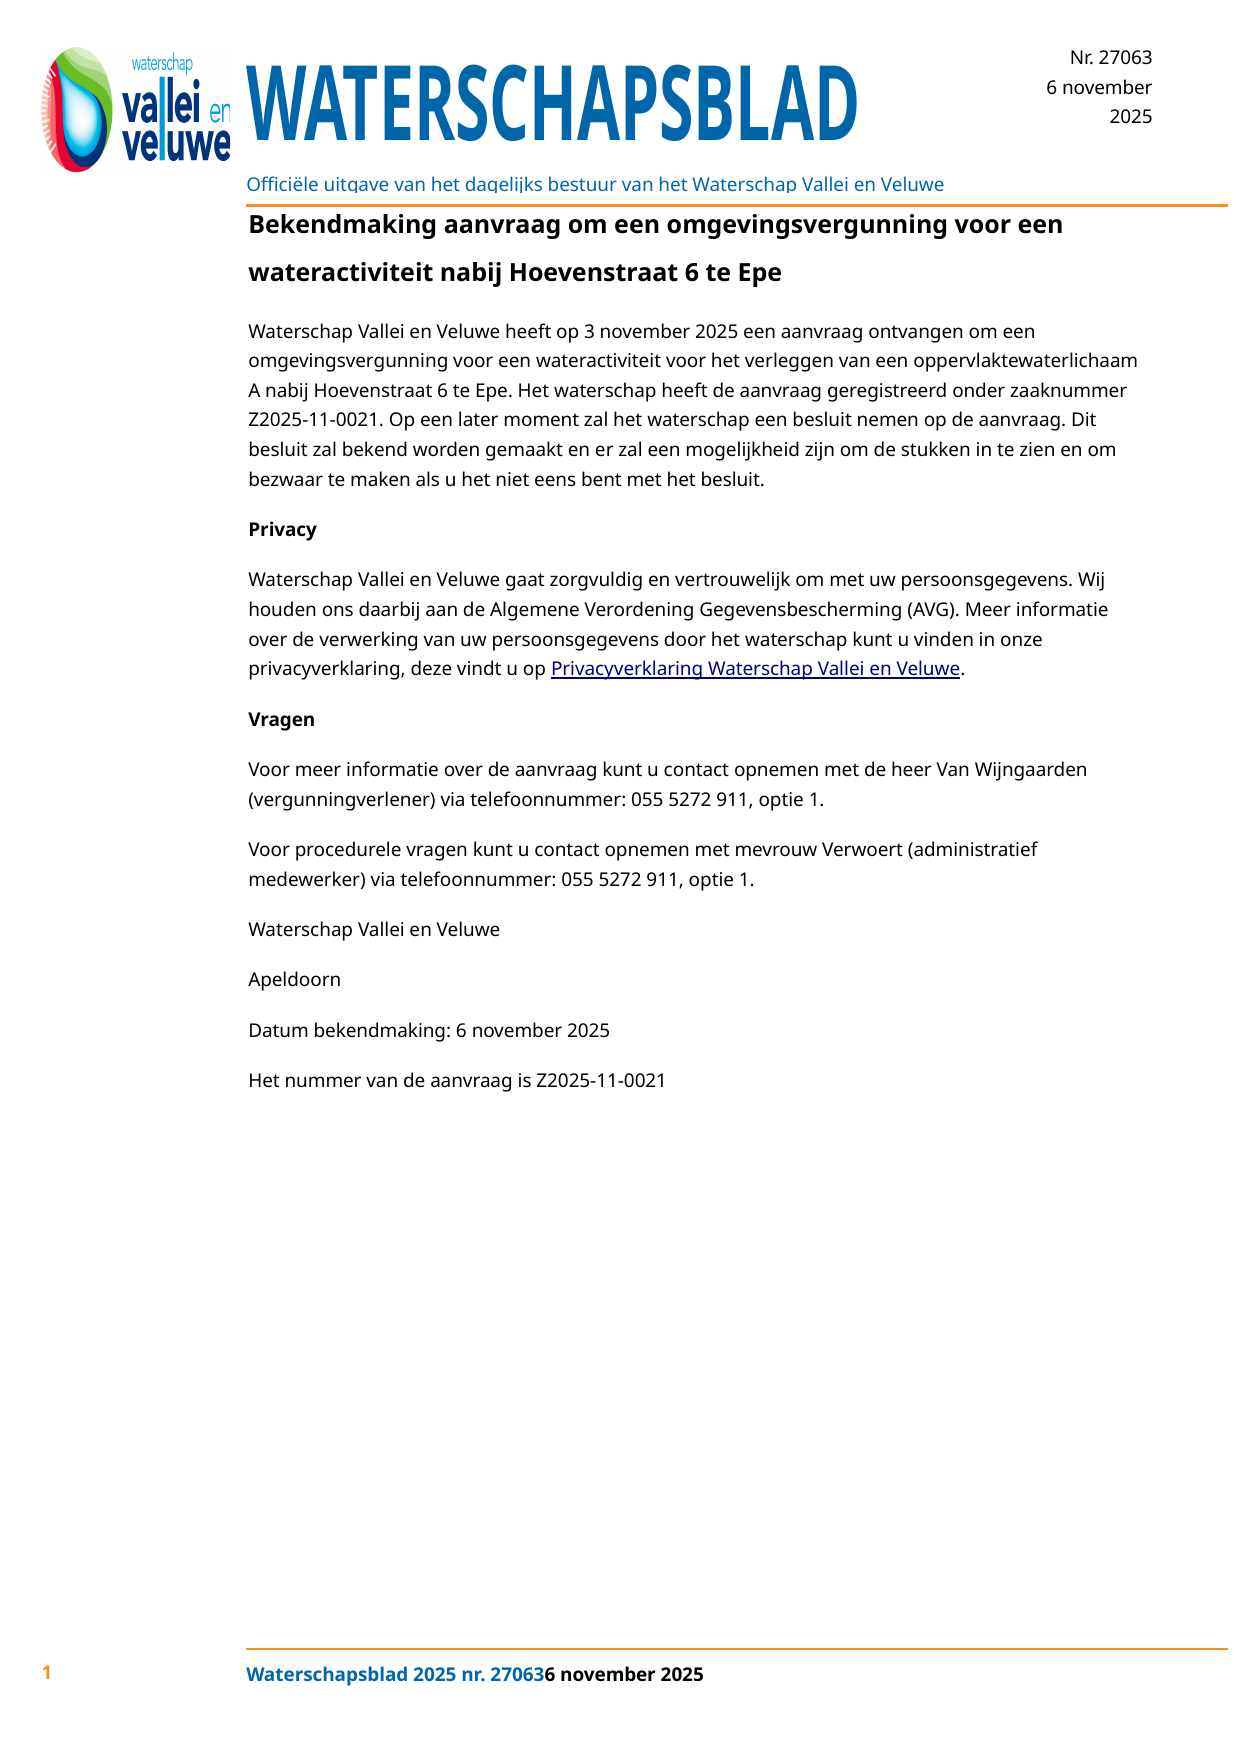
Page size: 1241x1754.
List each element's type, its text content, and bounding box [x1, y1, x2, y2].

text Waterschap Vallei en Veluwe heeft op 3 november 2025 een aanvraag ontvangen om een omgevingsvergunning voor een wateractiviteit voor het verleggen van een oppervlaktewaterlichaam A nabij Hoevenstraat 6 te Epe. Het waterschap heeft de aanvraag geregistreerd onder zaaknummer Z2025-11-0021. Op een later moment zal het waterschap een besluit nemen op de aanvraag. Dit besluit zal bekend worden gemaakt en er zal een mogelijkheid zijn om de stukken in te zien en om bezwaar te maken als u het niet eens bent met het besluit. [248, 318, 1152, 492]
picture [41, 47, 231, 172]
text Waterschap Vallei en Veluwe gaat zorgvuldig en vertrouwelijk om met uw persoonsgegevens. Wij houden ons daarbij aan de Algemene Verordening Gegevensbescherming (AVG). Meer informatie over de verwerking van uw persoonsgegevens door het waterschap kunt u vinden in onze privacyverklaring, deze vindt u op Privacyverklaring Waterschap Vallei en Veluwe. [248, 567, 1152, 681]
text Het nummer van de aanvraag is Z2025-11-0021 [248, 1067, 1152, 1093]
text Vragen [248, 706, 1152, 732]
text Bekendmaking aanvraag om een omgevingsvergunning voor een wateractiviteit nabij Hoevenstraat 6 te Epe [248, 207, 1152, 288]
text Voor procedurele vragen kunt u contact opnemen met mevrouw Verwoert (administratief medewerker) via telefoonnummer: 055 5272 911, optie 1. [248, 836, 1152, 892]
text Waterschap Vallei en Veluwe [248, 916, 1152, 942]
text Datum bekendmaking: 6 november 2025 [248, 1017, 1152, 1043]
text Apeldoorn [248, 967, 1152, 992]
text Voor meer informatie over de aanvraag kunt u contact opnemen met de heer Van Wijngaarden (vergunningverlener) via telefoonnummer: 055 5272 911, optie 1. [248, 756, 1152, 812]
text Privacy [248, 516, 1152, 542]
